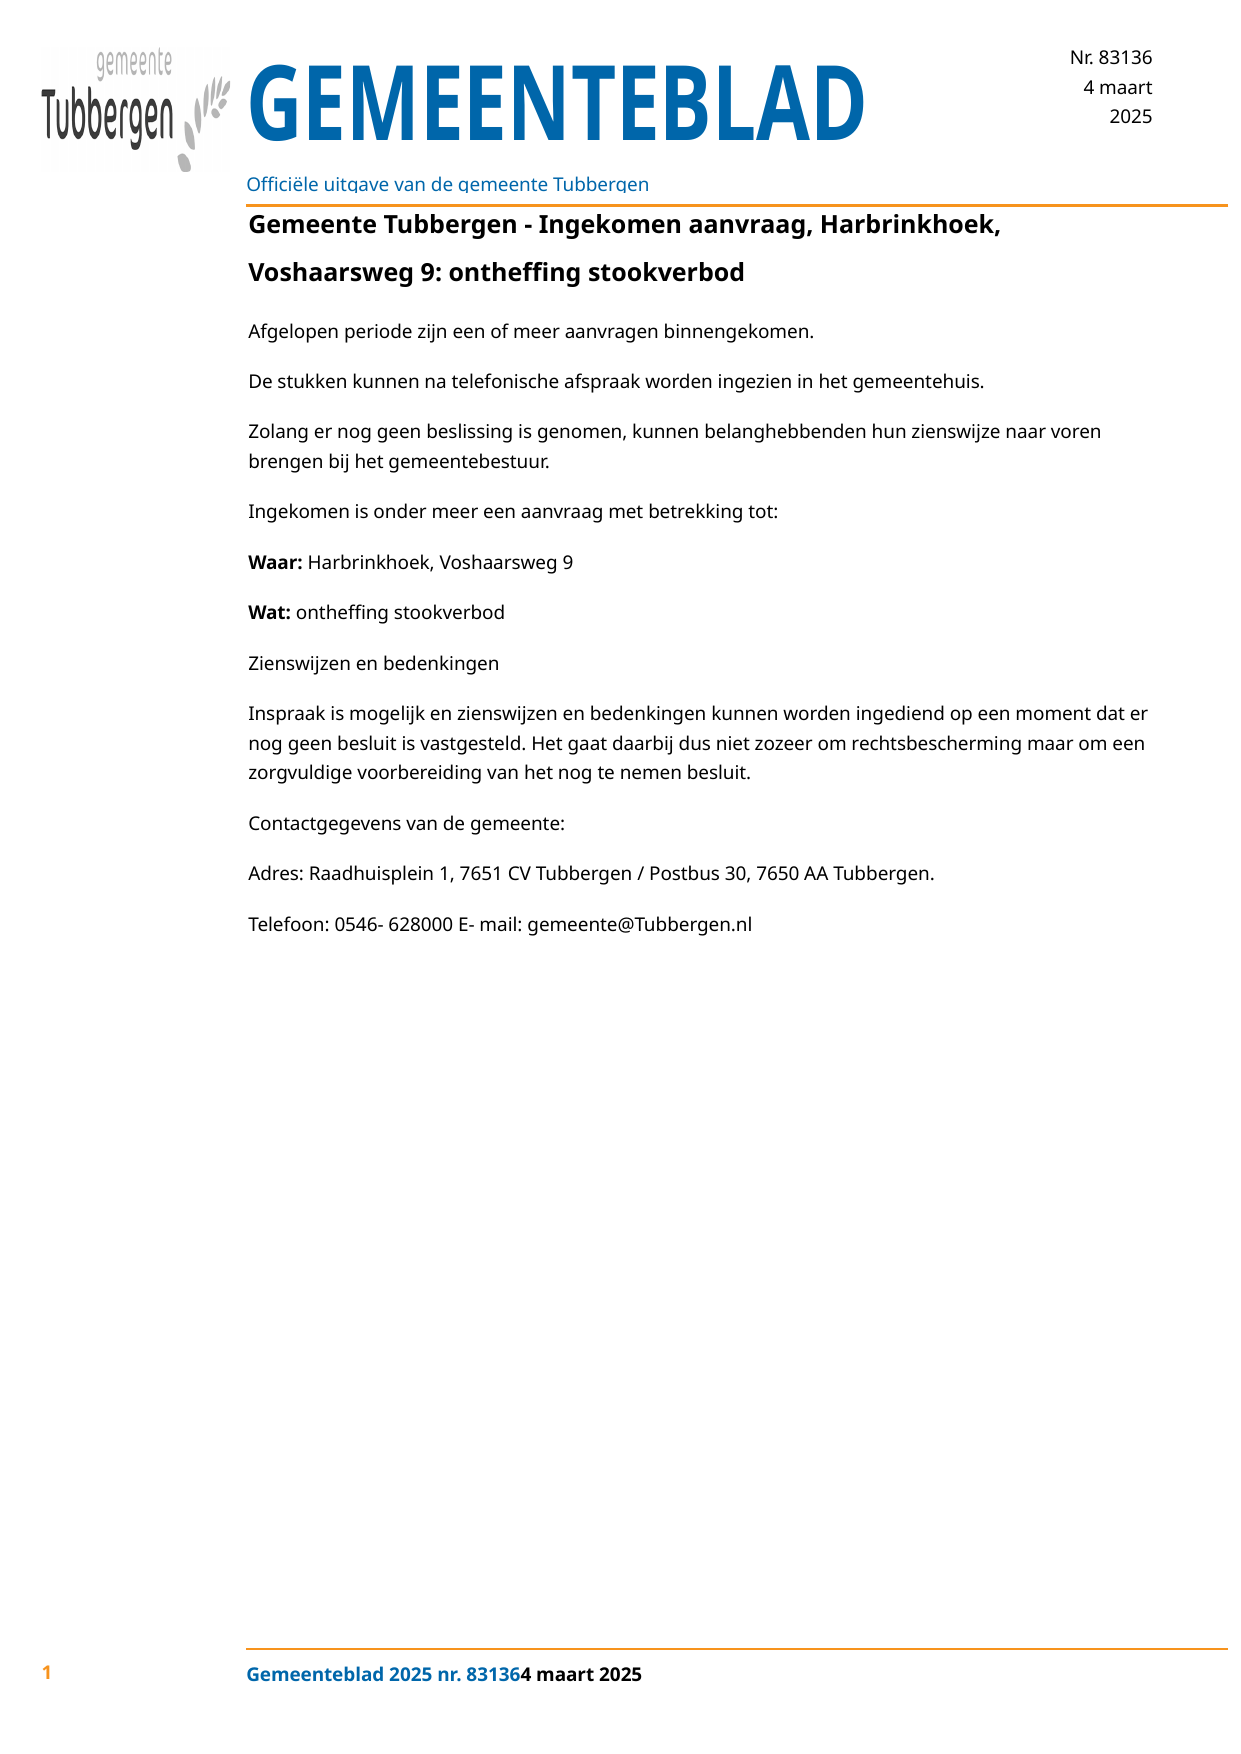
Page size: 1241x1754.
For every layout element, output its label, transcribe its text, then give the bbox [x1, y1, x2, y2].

text Zolang er nog geen beslissing is genomen, kunnen belanghebbenden hun zienswijze naar voren brengen bij het gemeentebestuur. [248, 419, 1152, 474]
picture [41, 47, 231, 172]
text Zienswijzen en bedenkingen [248, 650, 1152, 676]
text Gemeente Tubbergen - Ingekomen aanvraag, Harbrinkhoek, Voshaarsweg 9: ontheffing stookverbod [248, 207, 1152, 288]
text Afgelopen periode zijn een of meer aanvragen binnengekomen. [248, 318, 1152, 344]
text Waar: Harbrinkhoek, Voshaarsweg 9 [248, 549, 1152, 575]
text Contactgegevens van de gemeente: [248, 810, 1152, 836]
text Ingekomen is onder meer een aanvraag met betrekking tot: [248, 499, 1152, 524]
text Wat: ontheffing stookverbod [248, 599, 1152, 625]
text Inspraak is mogelijk en zienswijzen en bedenkingen kunnen worden ingediend op een moment dat er nog geen besluit is vastgesteld. Het gaat daarbij dus niet zozeer om rechtsbescherming maar om een zorgvuldige voorbereiding van het nog te nemen besluit. [248, 700, 1152, 785]
text De stukken kunnen na telefonische afspraak worden ingezien in het gemeentehuis. [248, 368, 1152, 394]
text Telefoon: 0546- 628000 E- mail: gemeente@Tubbergen.nl [248, 911, 1152, 937]
text Adres: Raadhuisplein 1, 7651 CV Tubbergen / Postbus 30, 7650 AA Tubbergen. [248, 860, 1152, 886]
